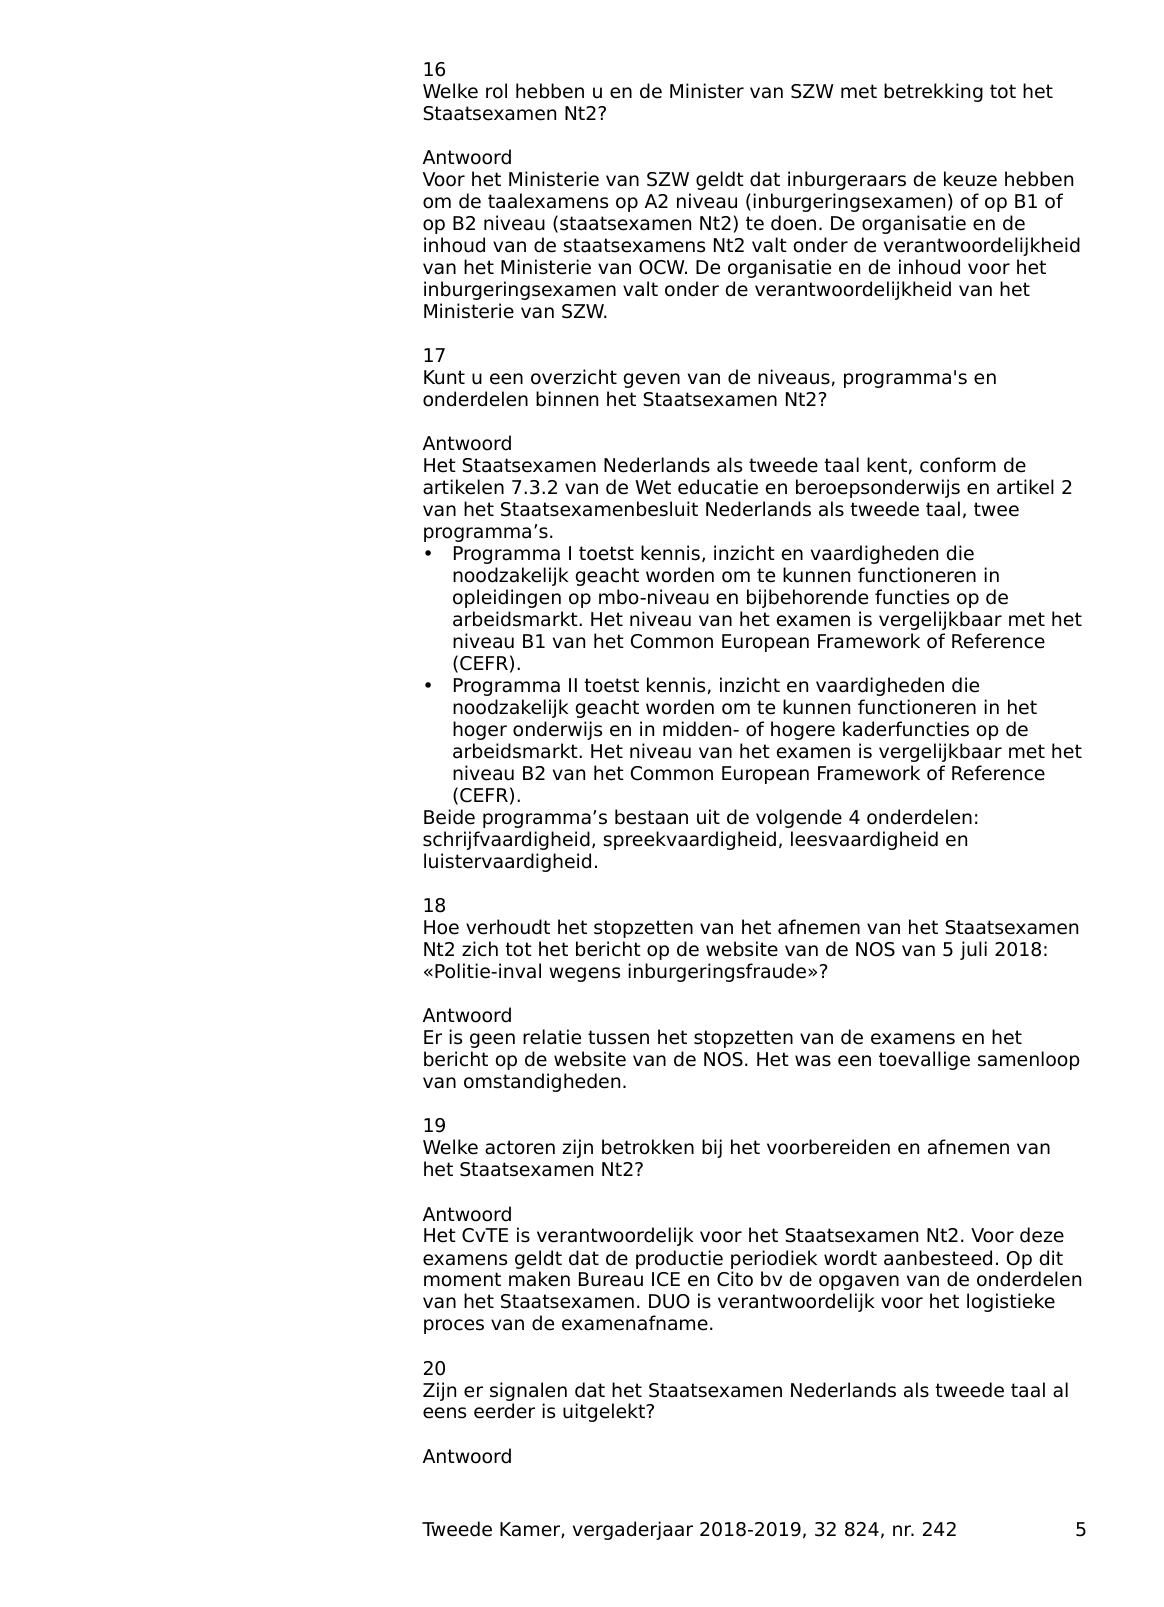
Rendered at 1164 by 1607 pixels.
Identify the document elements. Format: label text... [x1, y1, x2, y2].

text • Programma II toetst kennis, inzicht en vaardigheden die noodzakelijk geacht worden om te kunnen functioneren in het hoger onderwijs en in midden- of hogere kaderfuncties op de arbeidsmarkt. Het niveau van het examen is vergelijkbaar met het niveau B2 van het Common European Framework of Reference (CEFR). [422, 675, 1087, 807]
text Er is geen relatie tussen het stopzetten van de examens en het bericht op de website van de NOS. Het was een toevallige samenloop van omstandigheden. [422, 1027, 1087, 1093]
text Zijn er signalen dat het Staatsexamen Nederlands als tweede taal al eens eerder is uitgelekt? [422, 1379, 1087, 1423]
text Antwoord [422, 1446, 1087, 1468]
text Het CvTE is verantwoordelijk voor het Staatsexamen Nt2. Voor deze examens geldt dat de productie periodiek wordt aanbesteed. Op dit moment maken Bureau ICE en Cito bv de opgaven van de onderdelen van het Staatsexamen. DUO is verantwoordelijk voor het logistieke proces van de examenafname. [422, 1225, 1087, 1335]
text Antwoord [422, 433, 1087, 455]
text Welke actoren zijn betrokken bij het voorbereiden en afnemen van het Staatsexamen Nt2? [422, 1137, 1087, 1181]
text Het Staatsexamen Nederlands als tweede taal kent, conform de artikelen 7.3.2 van de Wet educatie en beroepsonderwijs en artikel 2 van het Staatsexamenbesluit Nederlands als tweede taal, twee programma’s. [422, 455, 1087, 543]
text Hoe verhoudt het stopzetten van het afnemen van het Staatsexamen Nt2 zich tot het bericht op de website van de NOS van 5 juli 2018: «Politie-inval wegens inburgeringsfraude»? [422, 917, 1087, 983]
text 16 [422, 59, 1087, 81]
text Welke rol hebben u en de Minister van SZW met betrekking tot het Staatsexamen Nt2? [422, 81, 1087, 125]
text 20 [422, 1357, 1087, 1379]
text Kunt u een overzicht geven van de niveaus, programma's en onderdelen binnen het Staatsexamen Nt2? [422, 367, 1087, 411]
text 17 [422, 345, 1087, 367]
text Antwoord [422, 147, 1087, 169]
text • Programma I toetst kennis, inzicht en vaardigheden die noodzakelijk geacht worden om te kunnen functioneren in opleidingen op mbo-niveau en bijbehorende functies op de arbeidsmarkt. Het niveau van het examen is vergelijkbaar met het niveau B1 van het Common European Framework of Reference (CEFR). [422, 543, 1087, 675]
text Antwoord [422, 1203, 1087, 1225]
text Beide programma’s bestaan uit de volgende 4 onderdelen: schrijfvaardigheid, spreekvaardigheid, leesvaardigheid en luistervaardigheid. [422, 807, 1087, 873]
text 18 [422, 895, 1087, 917]
text Voor het Ministerie van SZW geldt dat inburgeraars de keuze hebben om de taalexamens op A2 niveau (inburgeringsexamen) of op B1 of op B2 niveau (staatsexamen Nt2) te doen. De organisatie en de inhoud van de staatsexamens Nt2 valt onder de verantwoordelijkheid van het Ministerie van OCW. De organisatie en de inhoud voor het inburgeringsexamen valt onder de verantwoordelijkheid van het Ministerie van SZW. [422, 169, 1087, 323]
text 19 [422, 1115, 1087, 1137]
text Antwoord [422, 1005, 1087, 1027]
